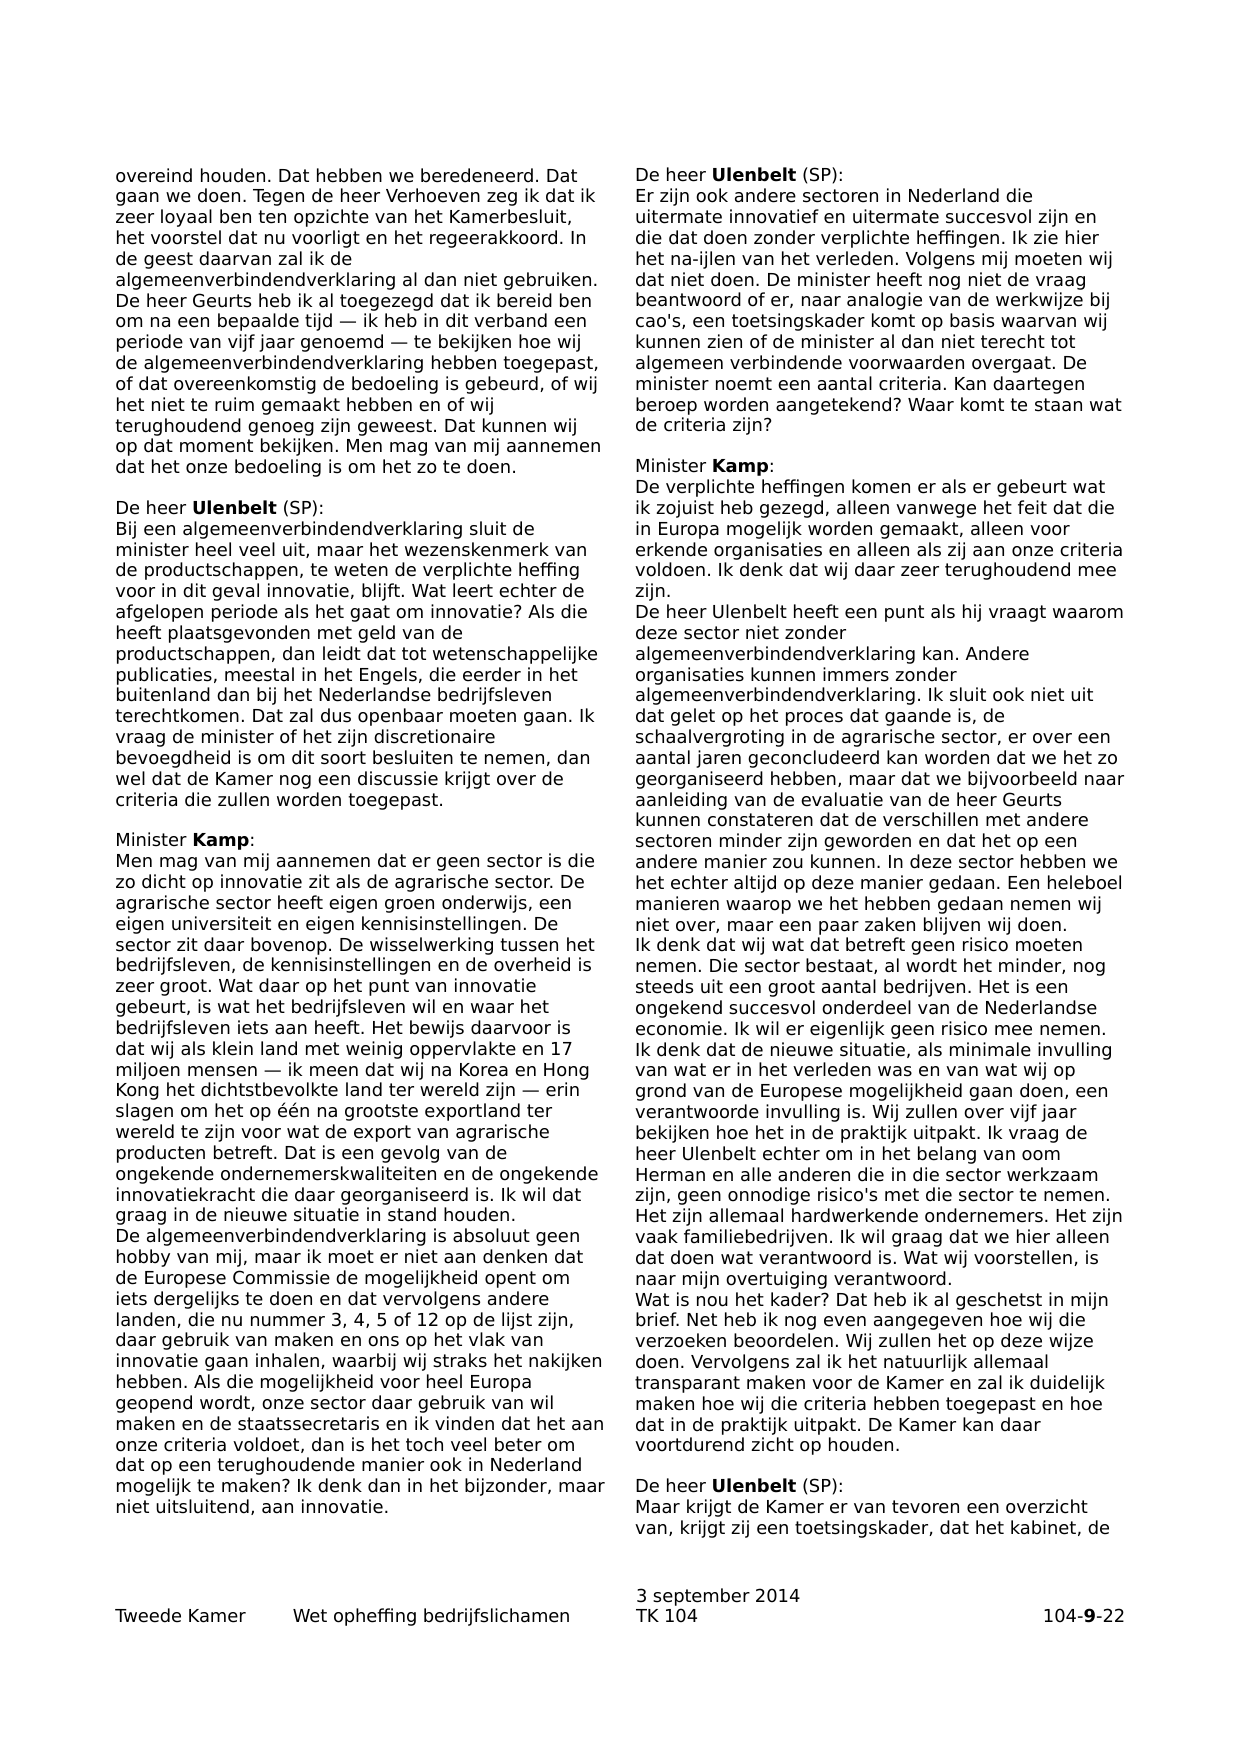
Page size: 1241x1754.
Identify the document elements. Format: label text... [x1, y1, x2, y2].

text Minister Kamp: [635, 456, 1125, 477]
text Bij een algemeenverbindendverklaring sluit de minister heel veel uit, maar het wezenskenmerk van de productschappen, te weten de verplichte heffing voor in dit geval innovatie, blijft. Wat leert echter de afgelopen periode als het gaat om innovatie? Als die heeft plaatsgevonden met geld van de productschappen, dan leidt dat tot wetenschappelijke publicaties, meestal in het Engels, die eerder in het buitenland dan bij het Nederlandse bedrijfsleven terechtkomen. Dat zal dus openbaar moeten gaan. Ik vraag de minister of het zijn discretionaire bevoegdheid is om dit soort besluiten te nemen, dan wel dat de Kamer nog een discussie krijgt over de criteria die zullen worden toegepast. [115, 518, 605, 810]
text Wat is nou het kader? Dat heb ik al geschetst in mijn brief. Net heb ik nog even aangegeven hoe wij die verzoeken beoordelen. Wij zullen het op deze wijze doen. Vervolgens zal ik het natuurlijk allemaal transparant maken voor de Kamer en zal ik duidelijk maken hoe wij die criteria hebben toegepast en hoe dat in de praktijk uitpakt. De Kamer kan daar voortdurend zicht op houden. [635, 1289, 1125, 1456]
text Er zijn ook andere sectoren in Nederland die uitermate innovatief en uitermate succesvol zijn en die dat doen zonder verplichte heffingen. Ik zie hier het na-ijlen van het verleden. Volgens mij moeten wij dat niet doen. De minister heeft nog niet de vraag beantwoord of er, naar analogie van de werkwijze bij cao's, een toetsingskader komt op basis waarvan wij kunnen zien of de minister al dan niet terecht tot algemeen verbindende voorwaarden overgaat. De minister noemt een aantal criteria. Kan daartegen beroep worden aangetekend? Waar komt te staan wat de criteria zijn? [635, 186, 1125, 436]
text De algemeenverbindendverklaring is absoluut geen hobby van mij, maar ik moet er niet aan denken dat de Europese Commissie de mogelijkheid opent om iets dergelijks te doen en dat vervolgens andere landen, die nu nummer 3, 4, 5 of 12 op de lijst zijn, daar gebruik van maken en ons op het vlak van innovatie gaan inhalen, waarbij wij straks het nakijken hebben. Als die mogelijkheid voor heel Europa geopend wordt, onze sector daar gebruik van wil maken en de staatssecretaris en ik vinden dat het aan onze criteria voldoet, dan is het toch veel beter om dat op een terughoudende manier ook in Nederland mogelijk te maken? Ik denk dan in het bijzonder, maar niet uitsluitend, aan innovatie. [115, 1226, 605, 1518]
text Maar krijgt de Kamer er van tevoren een overzicht van, krijgt zij een toetsingskader, dat het kabinet, de [635, 1497, 1125, 1538]
text Men mag van mij aannemen dat er geen sector is die zo dicht op innovatie zit als de agrarische sector. De agrarische sector heeft eigen groen onderwijs, een eigen universiteit en eigen kennisinstellingen. De sector zit daar bovenop. De wisselwerking tussen het bedrijfsleven, de kennisinstellingen en de overheid is zeer groot. Wat daar op het punt van innovatie gebeurt, is wat het bedrijfsleven wil en waar het bedrijfsleven iets aan heeft. Het bewijs daarvoor is dat wij als klein land met weinig oppervlakte en 17 miljoen mensen — ik meen dat wij na Korea en Hong Kong het dichtstbevolkte land ter wereld zijn — erin slagen om het op één na grootste exportland ter wereld te zijn voor wat de export van agrarische producten betreft. Dat is een gevolg van de ongekende ondernemerskwaliteiten en de ongekende innovatiekracht die daar georganiseerd is. Ik wil dat graag in de nieuwe situatie in stand houden. [115, 851, 605, 1226]
text De heer Ulenbelt heeft een punt als hij vraagt waarom deze sector niet zonder algemeenverbindendverklaring kan. Andere organisaties kunnen immers zonder algemeenverbindendverklaring. Ik sluit ook niet uit dat gelet op het proces dat gaande is, de schaalvergroting in de agrarische sector, er over een aantal jaren geconcludeerd kan worden dat we het zo georganiseerd hebben, maar dat we bijvoorbeeld naar aanleiding van de evaluatie van de heer Geurts kunnen constateren dat de verschillen met andere sectoren minder zijn geworden en dat het op een andere manier zou kunnen. In deze sector hebben we het echter altijd op deze manier gedaan. Een heleboel manieren waarop we het hebben gedaan nemen wij niet over, maar een paar zaken blijven wij doen. [635, 602, 1125, 935]
text De heer Ulenbelt (SP): [635, 165, 1125, 186]
text Minister Kamp: [115, 830, 605, 851]
text overeind houden. Dat hebben we beredeneerd. Dat gaan we doen. Tegen de heer Verhoeven zeg ik dat ik zeer loyaal ben ten opzichte van het Kamerbesluit, het voorstel dat nu voorligt en het regeerakkoord. In de geest daarvan zal ik de algemeenverbindendverklaring al dan niet gebruiken. De heer Geurts heb ik al toegezegd dat ik bereid ben om na een bepaalde tijd — ik heb in dit verband een periode van vijf jaar genoemd — te bekijken hoe wij de algemeenverbindendverklaring hebben toegepast, of dat overeenkomstig de bedoeling is gebeurd, of wij het niet te ruim gemaakt hebben en of wij terughoudend genoeg zijn geweest. Dat kunnen wij op dat moment bekijken. Men mag van mij aannemen dat het onze bedoeling is om het zo te doen. [115, 165, 605, 478]
text De heer Ulenbelt (SP): [635, 1476, 1125, 1497]
text De heer Ulenbelt (SP): [115, 498, 605, 518]
text De verplichte heffingen komen er als er gebeurt wat ik zojuist heb gezegd, alleen vanwege het feit dat die in Europa mogelijk worden gemaakt, alleen voor erkende organisaties en alleen als zij aan onze criteria voldoen. Ik denk dat wij daar zeer terughoudend mee zijn. [635, 477, 1125, 602]
text Ik denk dat wij wat dat betreft geen risico moeten nemen. Die sector bestaat, al wordt het minder, nog steeds uit een groot aantal bedrijven. Het is een ongekend succesvol onderdeel van de Nederlandse economie. Ik wil er eigenlijk geen risico mee nemen. Ik denk dat de nieuwe situatie, als minimale invulling van wat er in het verleden was en van wat wij op grond van de Europese mogelijkheid gaan doen, een verantwoorde invulling is. Wij zullen over vijf jaar bekijken hoe het in de praktijk uitpakt. Ik vraag de heer Ulenbelt echter om in het belang van oom Herman en alle anderen die in die sector werkzaam zijn, geen onnodige risico's met die sector te nemen. Het zijn allemaal hardwerkende ondernemers. Het zijn vaak familiebedrijven. Ik wil graag dat we hier alleen dat doen wat verantwoord is. Wat wij voorstellen, is naar mijn overtuiging verantwoord. [635, 935, 1125, 1289]
